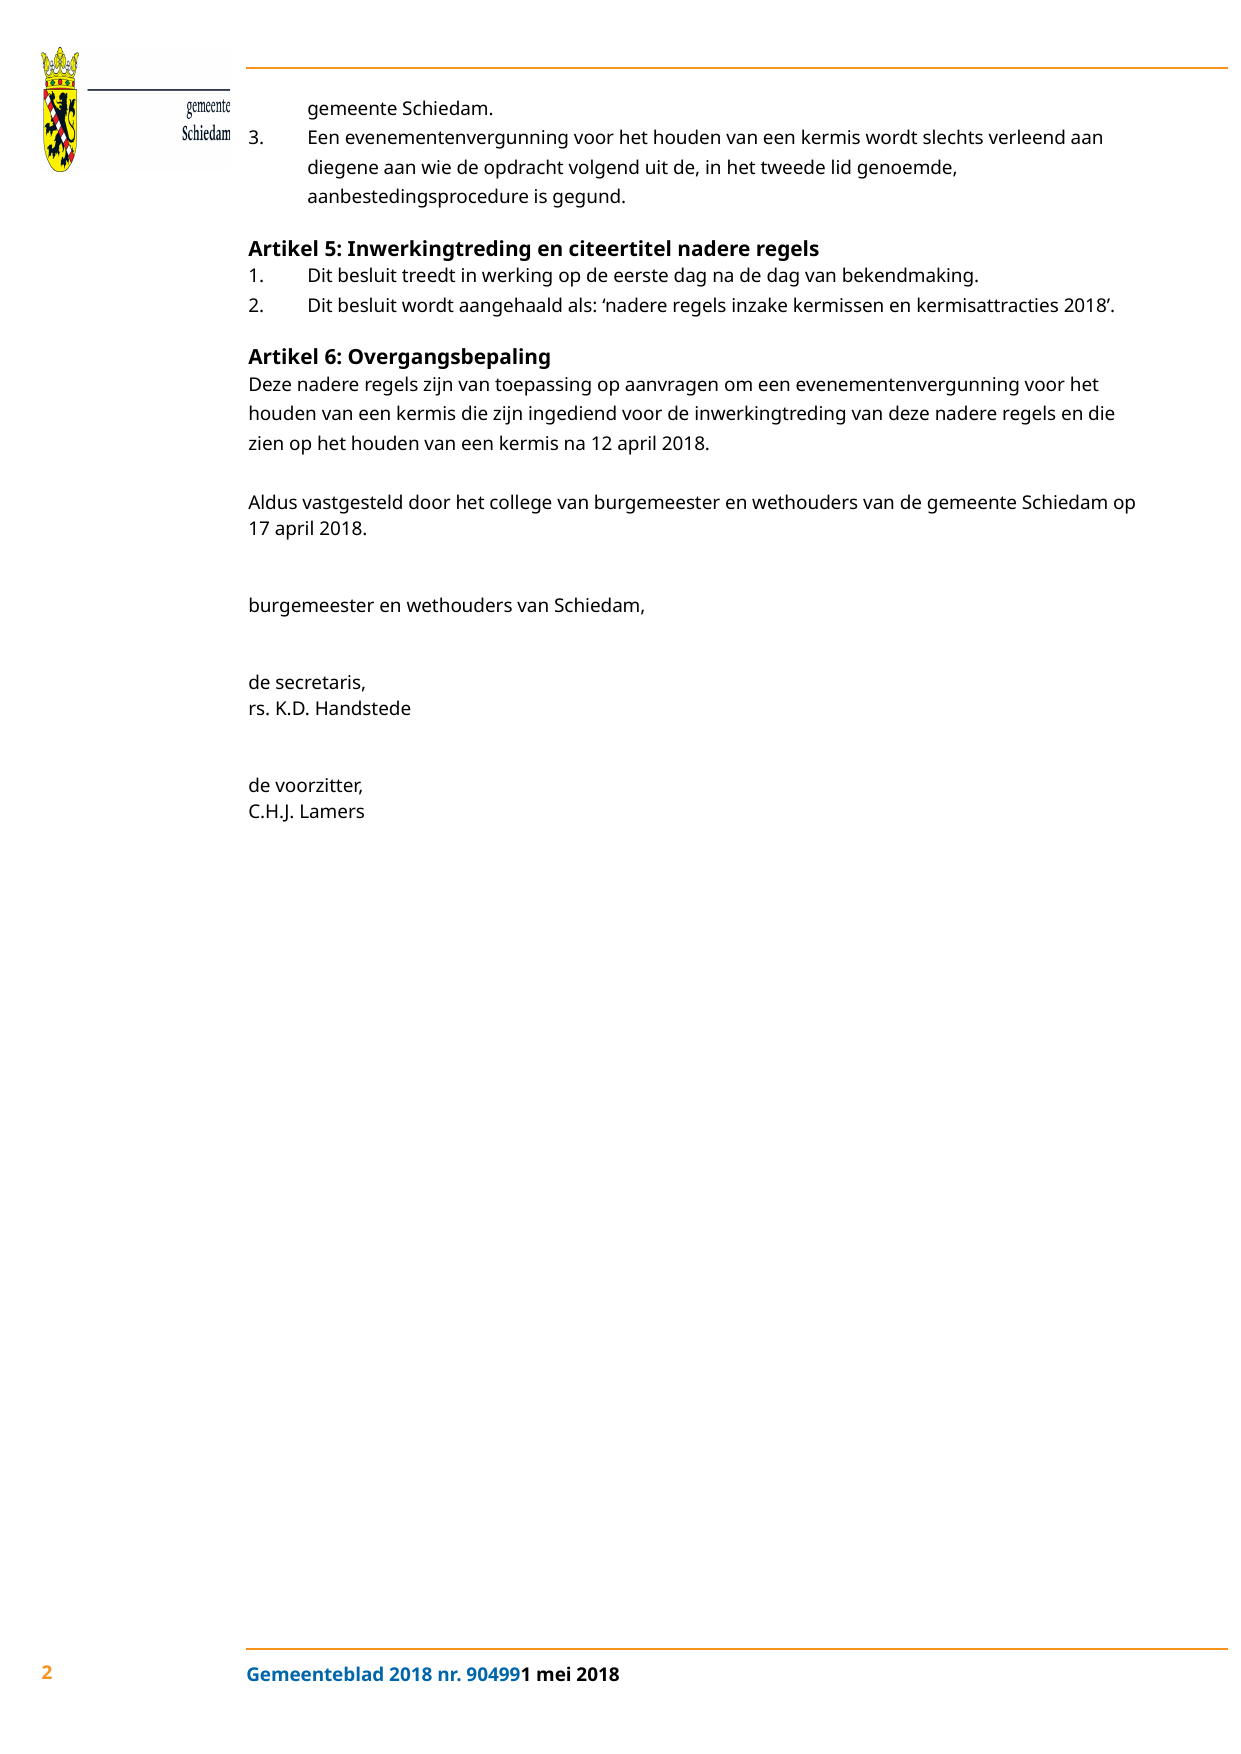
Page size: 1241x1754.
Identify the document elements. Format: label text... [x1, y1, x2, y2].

list Dit besluit treedt in werking op de eerste dag na de dag van bekendmaking. [248, 262, 1152, 288]
list Een evenementenvergunning voor het houden van een kermis wordt slechts verleend aan diegene aan wie de opdracht volgend uit de, in het tweede lid genoemde, aanbestedingsprocedure is gegund. [248, 124, 1152, 209]
text Artikel 5: Inwerkingtreding en citeertitel nadere regels [248, 234, 1152, 262]
text rs. K.D. Handstede [248, 695, 1152, 721]
text burgemeester en wethouders van Schiedam, [248, 592, 1152, 618]
text de secretaris, [248, 669, 1152, 695]
picture [41, 47, 231, 172]
text Artikel 6: Overgangsbepaling [248, 342, 1152, 371]
text Deze nadere regels zijn van toepassing op aanvragen om een evenementenvergunning voor het houden van een kermis die zijn ingediend voor de inwerkingtreding van deze nadere regels en die zien op het houden van een kermis na 12 april 2018. [248, 371, 1152, 456]
list Dit besluit wordt aangehaald als: ‘nadere regels inzake kermissen en kermisattracties 2018’. [248, 292, 1152, 318]
list gemeente Schiedam. [248, 95, 1152, 121]
text de voorzitter, [248, 772, 1152, 798]
text Aldus vastgesteld door het college van burgemeester en wethouders van de gemeente Schiedam op [248, 489, 1152, 515]
text C.H.J. Lamers [248, 798, 1152, 824]
text 17 april 2018. [248, 515, 1152, 541]
